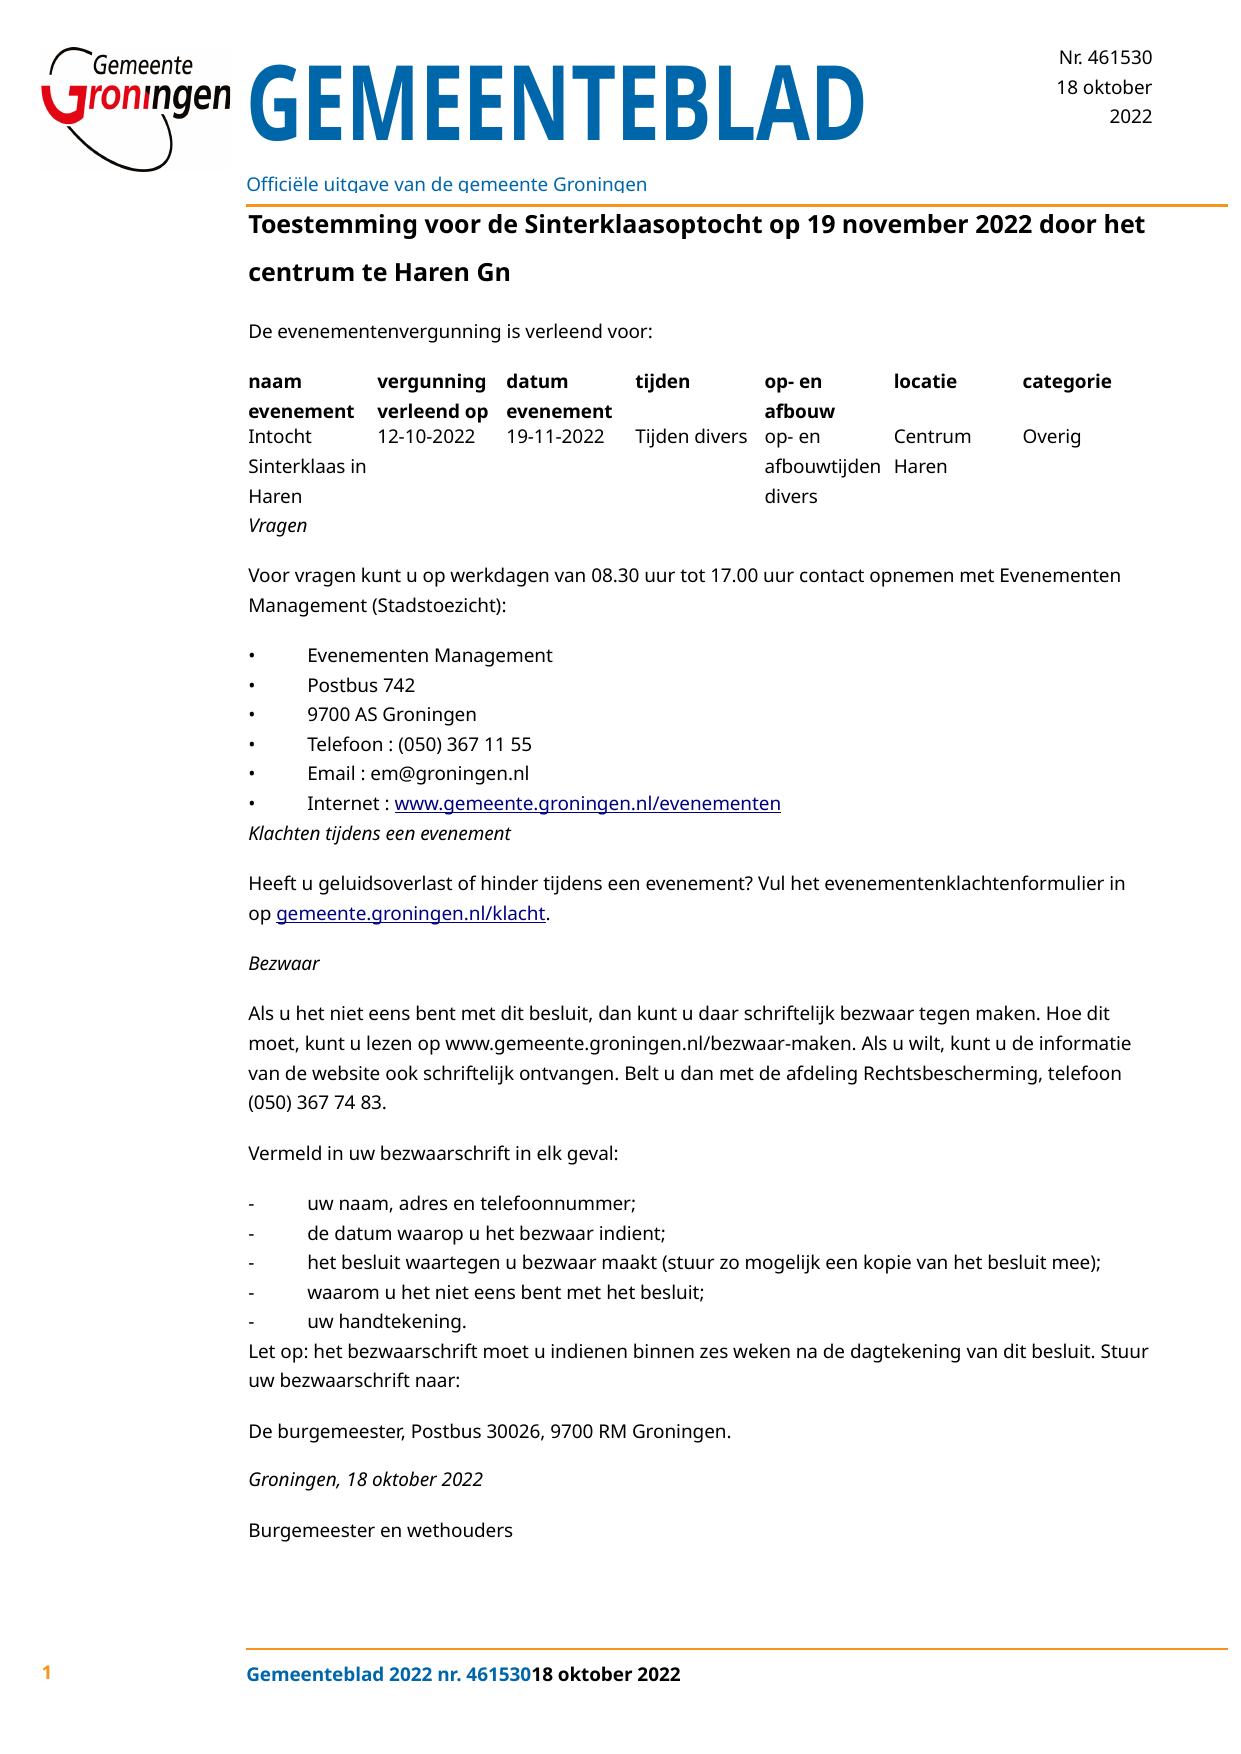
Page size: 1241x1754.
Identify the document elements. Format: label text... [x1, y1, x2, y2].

list uw handtekening. [248, 1308, 1152, 1334]
table_cell op- en afbouwtijden divers [764, 424, 893, 509]
text Vragen [248, 512, 1152, 538]
text Toestemming voor de Sinterklaasoptocht op 19 november 2022 door het centrum te Haren Gn [248, 207, 1152, 288]
list Evenementen Management [248, 642, 1152, 668]
text De evenementenvergunning is verleend voor: [248, 318, 1152, 344]
table_header locatie [894, 369, 1022, 424]
picture [41, 47, 231, 172]
table_cell Intocht Sinterklaas in Haren [248, 424, 377, 509]
list uw naam, adres en telefoonnummer; [248, 1190, 1152, 1216]
text De burgemeester, Postbus 30026, 9700 RM Groningen. [248, 1418, 1152, 1444]
table_cell Overig [1023, 424, 1152, 509]
text Heeft u geluidsoverlast of hinder tijdens een evenement? Vul het evenementenklachtenformulier in op gemeente.groningen.nl/klacht. [248, 870, 1152, 926]
list Postbus 742 [248, 672, 1152, 698]
text Groningen, 18 oktober 2022 [248, 1466, 1152, 1492]
table_header vergunning verleend op [377, 369, 506, 424]
table_header naam evenement [248, 369, 377, 424]
list waarom u het niet eens bent met het besluit; [248, 1279, 1152, 1305]
table_header categorie [1023, 369, 1152, 424]
table_header datum evenement [506, 369, 635, 424]
table_cell Tijden divers [635, 424, 764, 509]
table_header op- en afbouw [764, 369, 893, 424]
list Telefoon : (050) 367 11 55 [248, 731, 1152, 757]
list het besluit waartegen u bezwaar maakt (stuur zo mogelijk een kopie van het besluit mee); [248, 1249, 1152, 1275]
list de datum waarop u het bezwaar indient; [248, 1220, 1152, 1246]
table_header tijden [635, 369, 764, 424]
text Let op: het bezwaarschrift moet u indienen binnen zes weken na de dagtekening van dit besluit. Stuur uw bezwaarschrift naar: [248, 1338, 1152, 1393]
table_cell Centrum Haren [894, 424, 1022, 509]
list Email : em@groningen.nl [248, 761, 1152, 786]
table_cell 12-10-2022 [377, 424, 506, 509]
text Klachten tijdens een evenement [248, 820, 1152, 846]
text Burgemeester en wethouders [248, 1517, 1152, 1543]
list Internet : www.gemeente.groningen.nl/evenementen [248, 790, 1152, 816]
text Als u het niet eens bent met dit besluit, dan kunt u daar schriftelijk bezwaar tegen maken. Hoe dit moet, kunt u lezen op www.gemeente.groningen.nl/bezwaar-maken. Als u wilt, kunt u de informatie van de website ook schriftelijk ontvangen. Belt u dan met de afdeling Rechtsbescherming, telefoon (050) 367 74 83. [248, 1001, 1152, 1115]
text Vermeld in uw bezwaarschrift in elk geval: [248, 1140, 1152, 1166]
text Voor vragen kunt u op werkdagen van 08.30 uur tot 17.00 uur contact opnemen met Evenementen Management (Stadstoezicht): [248, 562, 1152, 618]
text Bezwaar [248, 950, 1152, 976]
table_cell 19-11-2022 [506, 424, 635, 509]
list 9700 AS Groningen [248, 701, 1152, 727]
